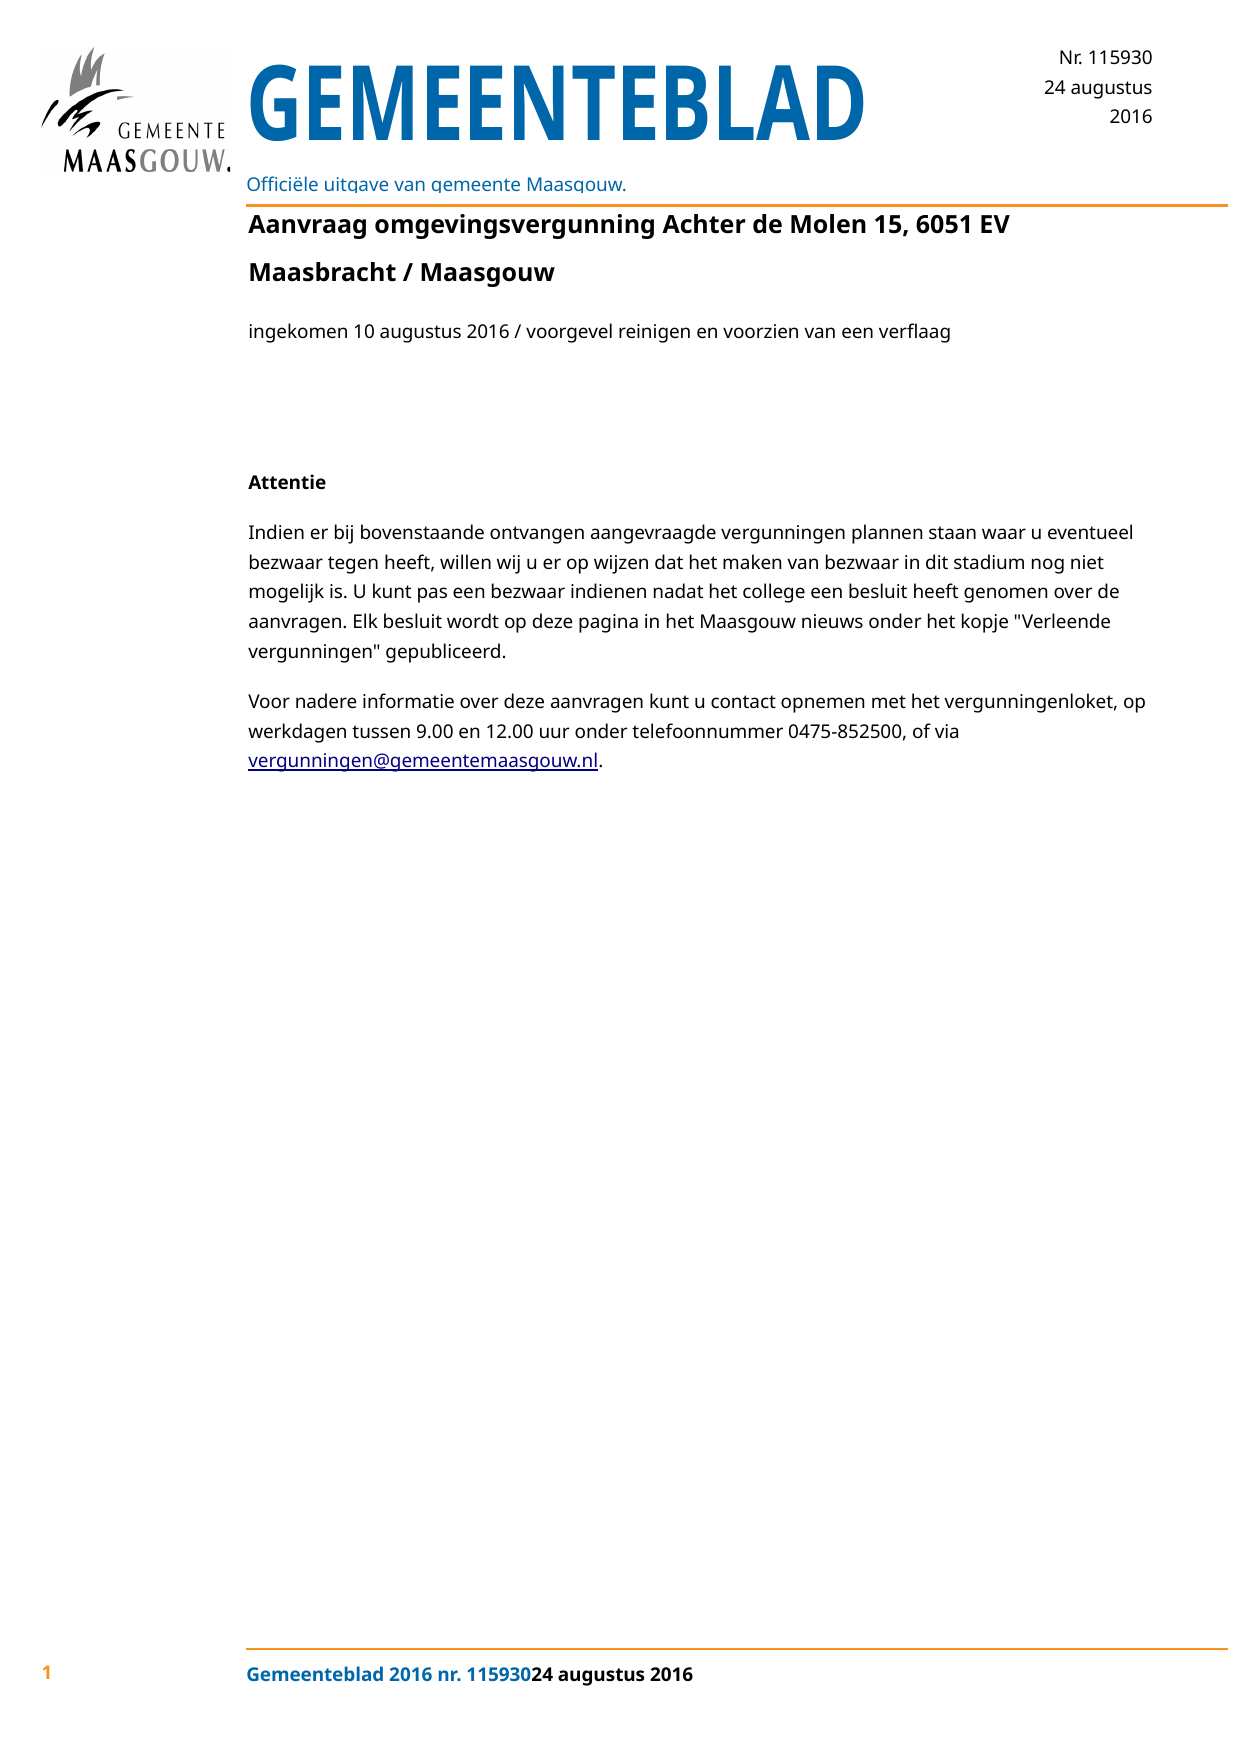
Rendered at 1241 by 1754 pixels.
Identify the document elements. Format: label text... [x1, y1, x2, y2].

text ingekomen 10 augustus 2016 / voorgevel reinigen en voorzien van een verflaag [248, 318, 1152, 344]
text Indien er bij bovenstaande ontvangen aangevraagde vergunningen plannen staan waar u eventueel bezwaar tegen heeft, willen wij u er op wijzen dat het maken van bezwaar in dit stadium nog niet mogelijk is. U kunt pas een bezwaar indienen nadat het college een besluit heeft genomen over de aanvragen. Elk besluit wordt op deze pagina in het Maasgouw nieuws onder het kopje "Verleende vergunningen" gepubliceerd. [248, 519, 1152, 664]
picture [41, 47, 231, 172]
text Attentie [248, 469, 1152, 495]
text Aanvraag omgevingsvergunning Achter de Molen 15, 6051 EV Maasbracht / Maasgouw [248, 207, 1152, 288]
text Voor nadere informatie over deze aanvragen kunt u contact opnemen met het vergunningenloket, op werkdagen tussen 9.00 en 12.00 uur onder telefoonnummer 0475-852500, of via vergunningen@gemeentemaasgouw.nl. [248, 688, 1152, 773]
